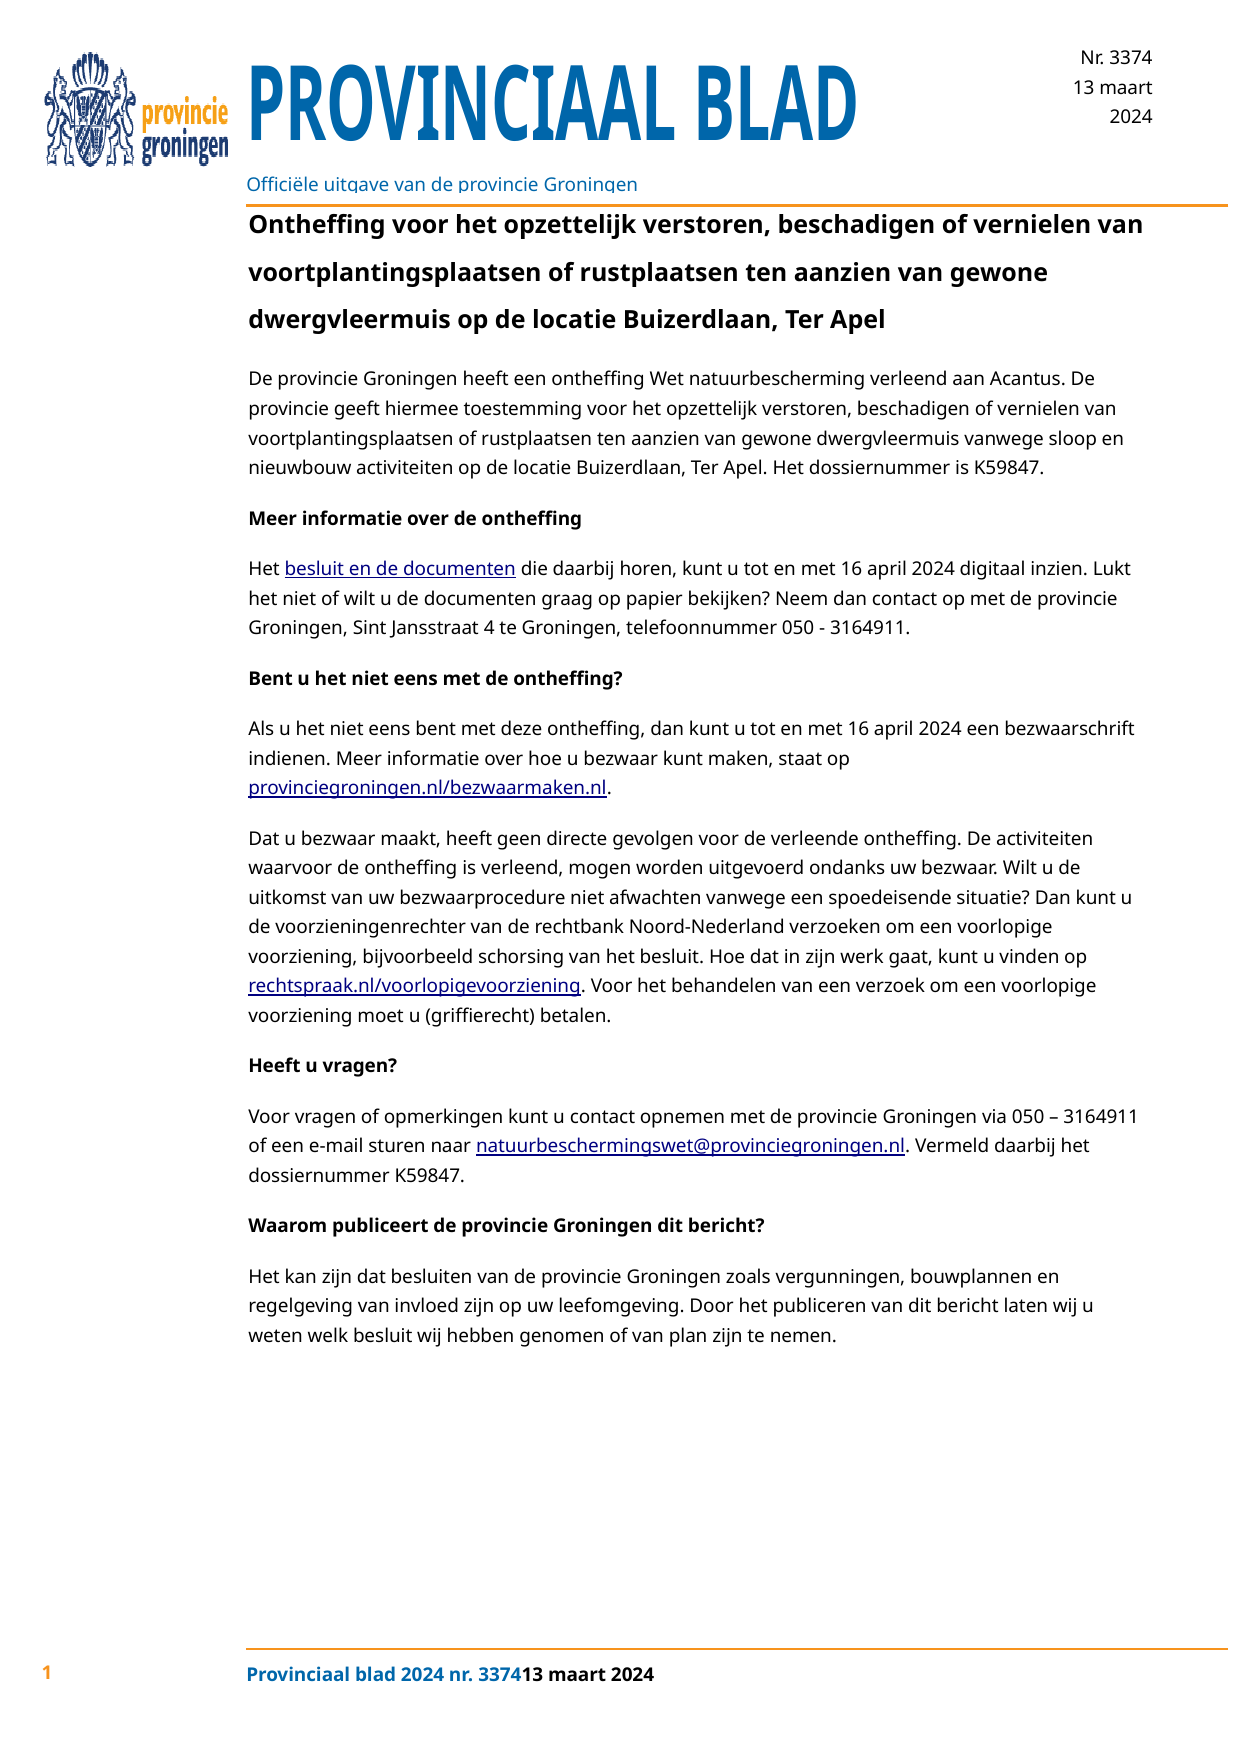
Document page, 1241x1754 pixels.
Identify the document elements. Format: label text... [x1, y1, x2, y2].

text Waarom publiceert de provincie Groningen dit bericht? [248, 1213, 1152, 1238]
text De provincie Groningen heeft een ontheffing Wet natuurbescherming verleend aan Acantus. De provincie geeft hiermee toestemming voor het opzettelijk verstoren, beschadigen of vernielen van voortplantingsplaatsen of rustplaatsen ten aanzien van gewone dwergvleermuis vanwege sloop en nieuwbouw activiteiten op de locatie Buizerdlaan, Ter Apel. Het dossiernummer is K59847. [248, 366, 1152, 480]
text Ontheffing voor het opzettelijk verstoren, beschadigen of vernielen van voortplantingsplaatsen of rustplaatsen ten aanzien van gewone dwergvleermuis op de locatie Buizerdlaan, Ter Apel [248, 207, 1152, 336]
text Bent u het niet eens met de ontheffing? [248, 665, 1152, 690]
text Dat u bezwaar maakt, heeft geen directe gevolgen voor de verleende ontheffing. De activiteiten waarvoor de ontheffing is verleend, mogen worden uitgevoerd ondanks uw bezwaar. Wilt u de uitkomst van uw bezwaarprocedure niet afwachten vanwege een spoedeisende situatie? Dan kunt u de voorzieningenrechter van de rechtbank Noord-Nederland verzoeken om een voorlopige voorziening, bijvoorbeeld schorsing van het besluit. Hoe dat in zijn werk gaat, kunt u vinden op rechtspraak.nl/voorlopigevoorziening. Voor het behandelen van een verzoek om een voorlopige voorziening moet u (griffierecht) betalen. [248, 825, 1152, 1028]
text Het kan zijn dat besluiten van de provincie Groningen zoals vergunningen, bouwplannen en regelgeving van invloed zijn op uw leefomgeving. Door het publiceren van dit bericht laten wij u weten welk besluit wij hebben genomen of van plan zijn te nemen. [248, 1263, 1152, 1348]
picture [41, 47, 231, 172]
text Het besluit en de documenten die daarbij horen, kunt u tot en met 16 april 2024 digitaal inzien. Lukt het niet of wilt u de documenten graag op papier bekijken? Neem dan contact op met de provincie Groningen, Sint Jansstraat 4 te Groningen, telefoonnummer 050 - 3164911. [248, 555, 1152, 640]
text Voor vragen of opmerkingen kunt u contact opnemen met de provincie Groningen via 050 – 3164911 of een e-mail sturen naar natuurbeschermingswet@provinciegroningen.nl. Vermeld daarbij het dossiernummer K59847. [248, 1103, 1152, 1188]
text Als u het niet eens bent met deze ontheffing, dan kunt u tot en met 16 april 2024 een bezwaarschrift indienen. Meer informatie over hoe u bezwaar kunt maken, staat op provinciegroningen.nl/bezwaarmaken.nl. [248, 715, 1152, 800]
text Meer informatie over de ontheffing [248, 505, 1152, 530]
text Heeft u vragen? [248, 1053, 1152, 1078]
